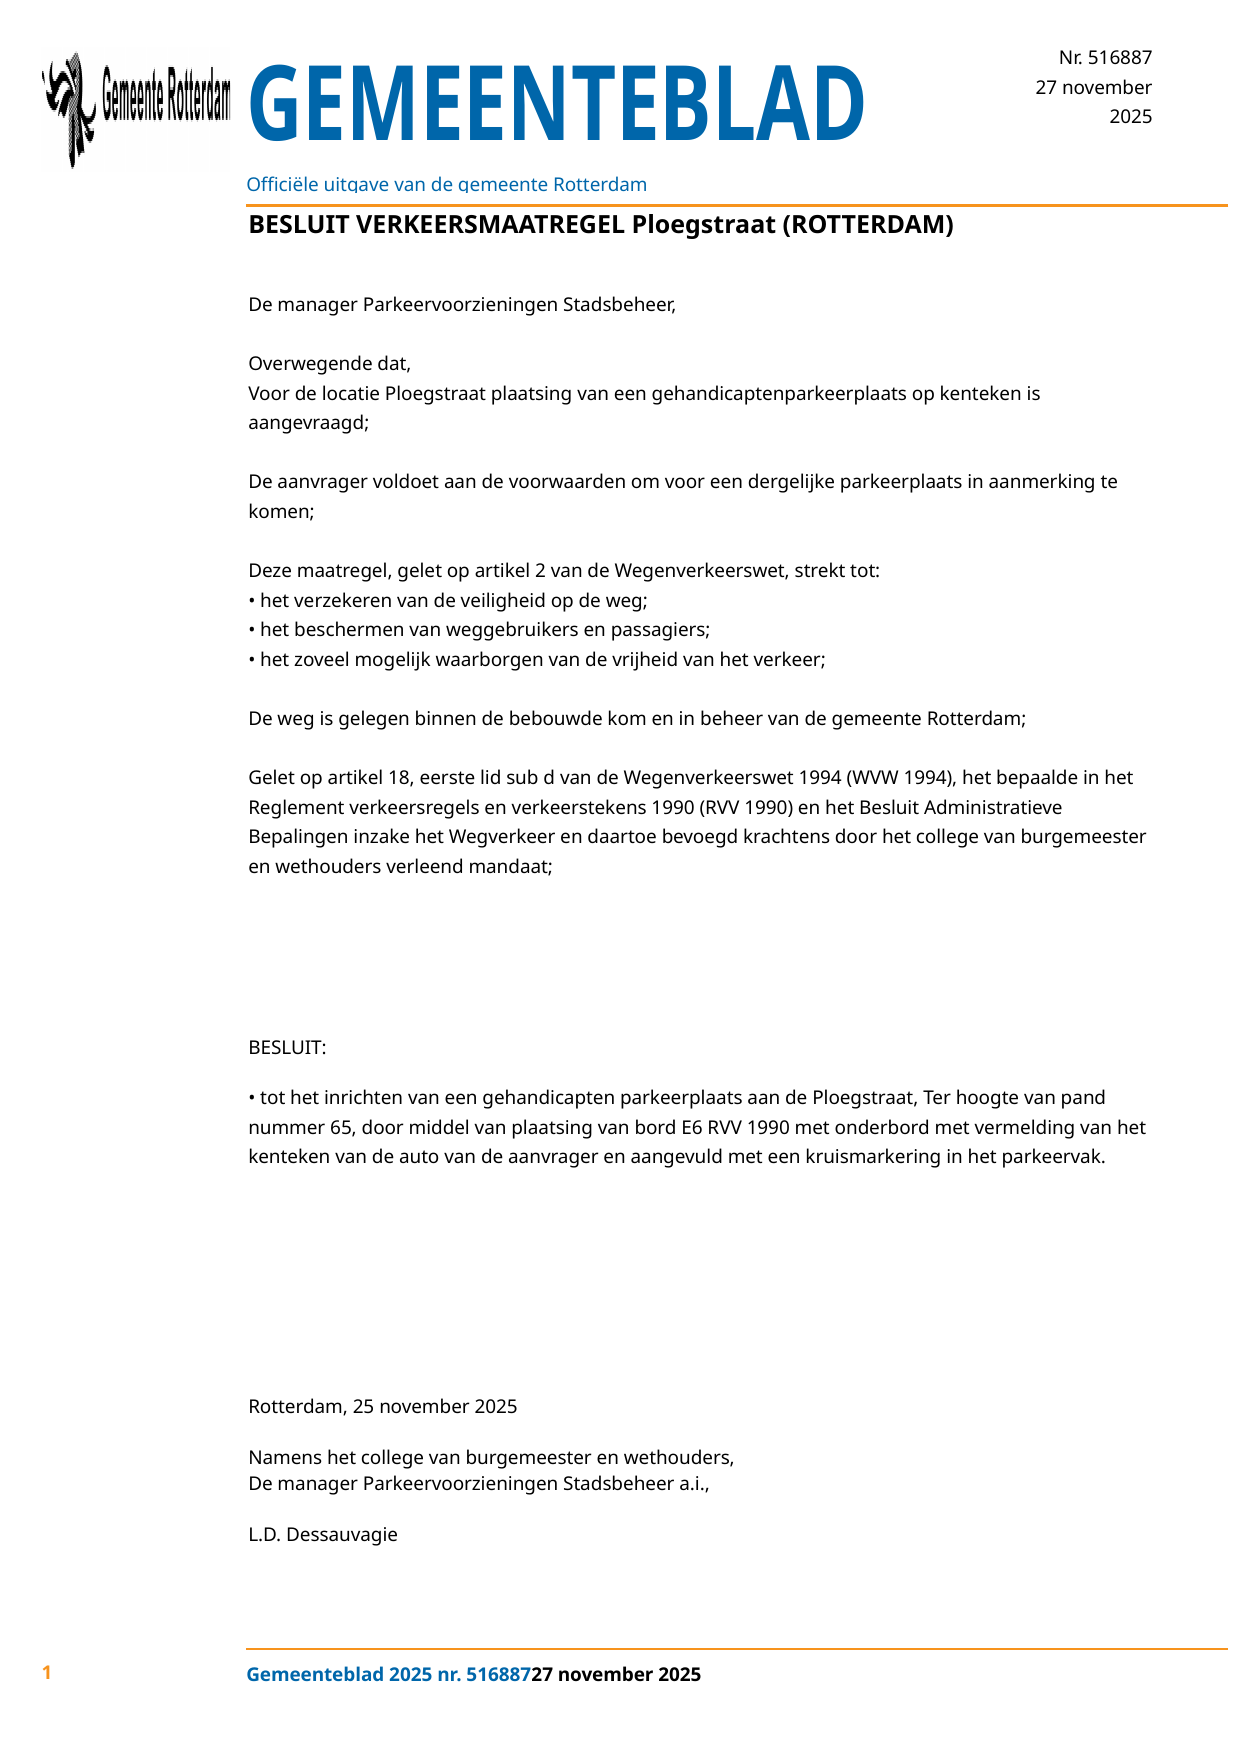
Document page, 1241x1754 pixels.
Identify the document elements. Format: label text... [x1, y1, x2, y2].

text Gelet op artikel 18, eerste lid sub d van de Wegenverkeerswet 1994 (WVW 1994), het bepaalde in het Reglement verkeersregels en verkeerstekens 1990 (RVV 1990) en het Besluit Administratieve Bepalingen inzake het Wegverkeer en daartoe bevoegd krachtens door het college van burgemeester en wethouders verleend mandaat; [248, 764, 1152, 879]
text De weg is gelegen binnen de bebouwde kom en in beheer van de gemeente Rotterdam; [248, 705, 1152, 731]
text BESLUIT VERKEERSMAATREGEL Ploegstraat (ROTTERDAM) [248, 207, 1152, 241]
text Namens het college van burgemeester en wethouders, [248, 1444, 1152, 1470]
text De aanvrager voldoet aan de voorwaarden om voor een dergelijke parkeerplaats in aanmerking te komen; [248, 468, 1152, 524]
text De manager Parkeervoorzieningen Stadsbeheer a.i., [248, 1470, 1152, 1496]
text De manager Parkeervoorzieningen Stadsbeheer, [248, 291, 1152, 317]
text • het verzekeren van de veiligheid op de weg; [248, 587, 1152, 613]
text • het beschermen van weggebruikers en passagiers; [248, 616, 1152, 642]
text L.D. Dessauvagie [248, 1522, 1152, 1547]
text • tot het inrichten van een gehandicapten parkeerplaats aan de Ploegstraat, Ter hoogte van pand nummer 65, door middel van plaatsing van bord E6 RVV 1990 met onderbord met vermelding van het kenteken van de auto van de aanvrager en aangevuld met een kruismarkering in het parkeervak. [248, 1084, 1152, 1169]
text Overwegende dat, [248, 350, 1152, 376]
text Rotterdam, 25 november 2025 [248, 1393, 1152, 1419]
text BESLUIT: [248, 1034, 1152, 1060]
text Voor de locatie Ploegstraat plaatsing van een gehandicaptenparkeerplaats op kenteken is aangevraagd; [248, 380, 1152, 435]
text • het zoveel mogelijk waarborgen van de vrijheid van het verkeer; [248, 646, 1152, 672]
picture [41, 47, 231, 172]
text Deze maatregel, gelet op artikel 2 van de Wegenverkeerswet, strekt tot: [248, 557, 1152, 583]
